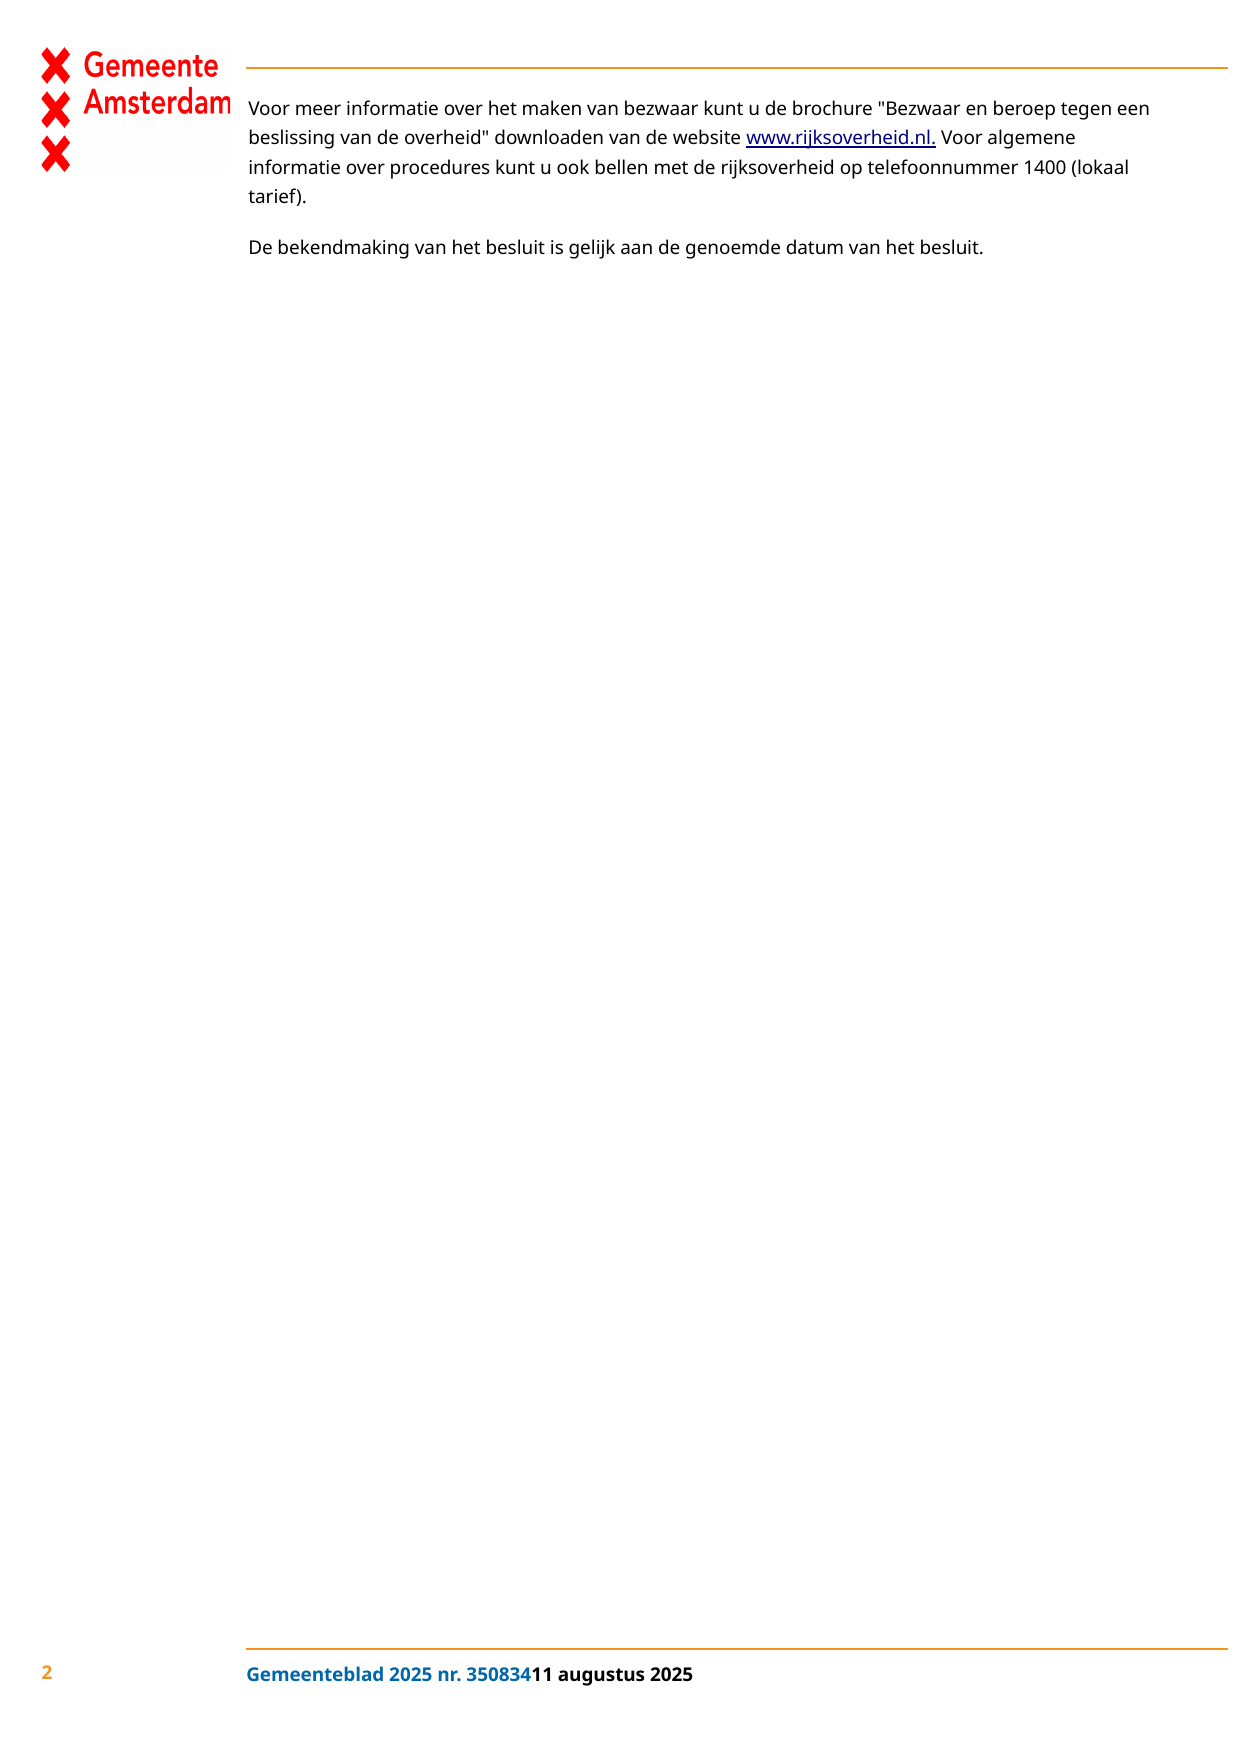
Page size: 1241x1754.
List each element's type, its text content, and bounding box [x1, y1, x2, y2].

text De bekendmaking van het besluit is gelijk aan de genoemde datum van het besluit. [248, 234, 1152, 260]
text Voor meer informatie over het maken van bezwaar kunt u de brochure "Bezwaar en beroep tegen een beslissing van de overheid" downloaden van de website www.rijksoverheid.nl. Voor algemene informatie over procedures kunt u ook bellen met de rijksoverheid op telefoonnummer 1400 (lokaal tarief). [248, 95, 1152, 209]
picture [41, 47, 231, 172]
